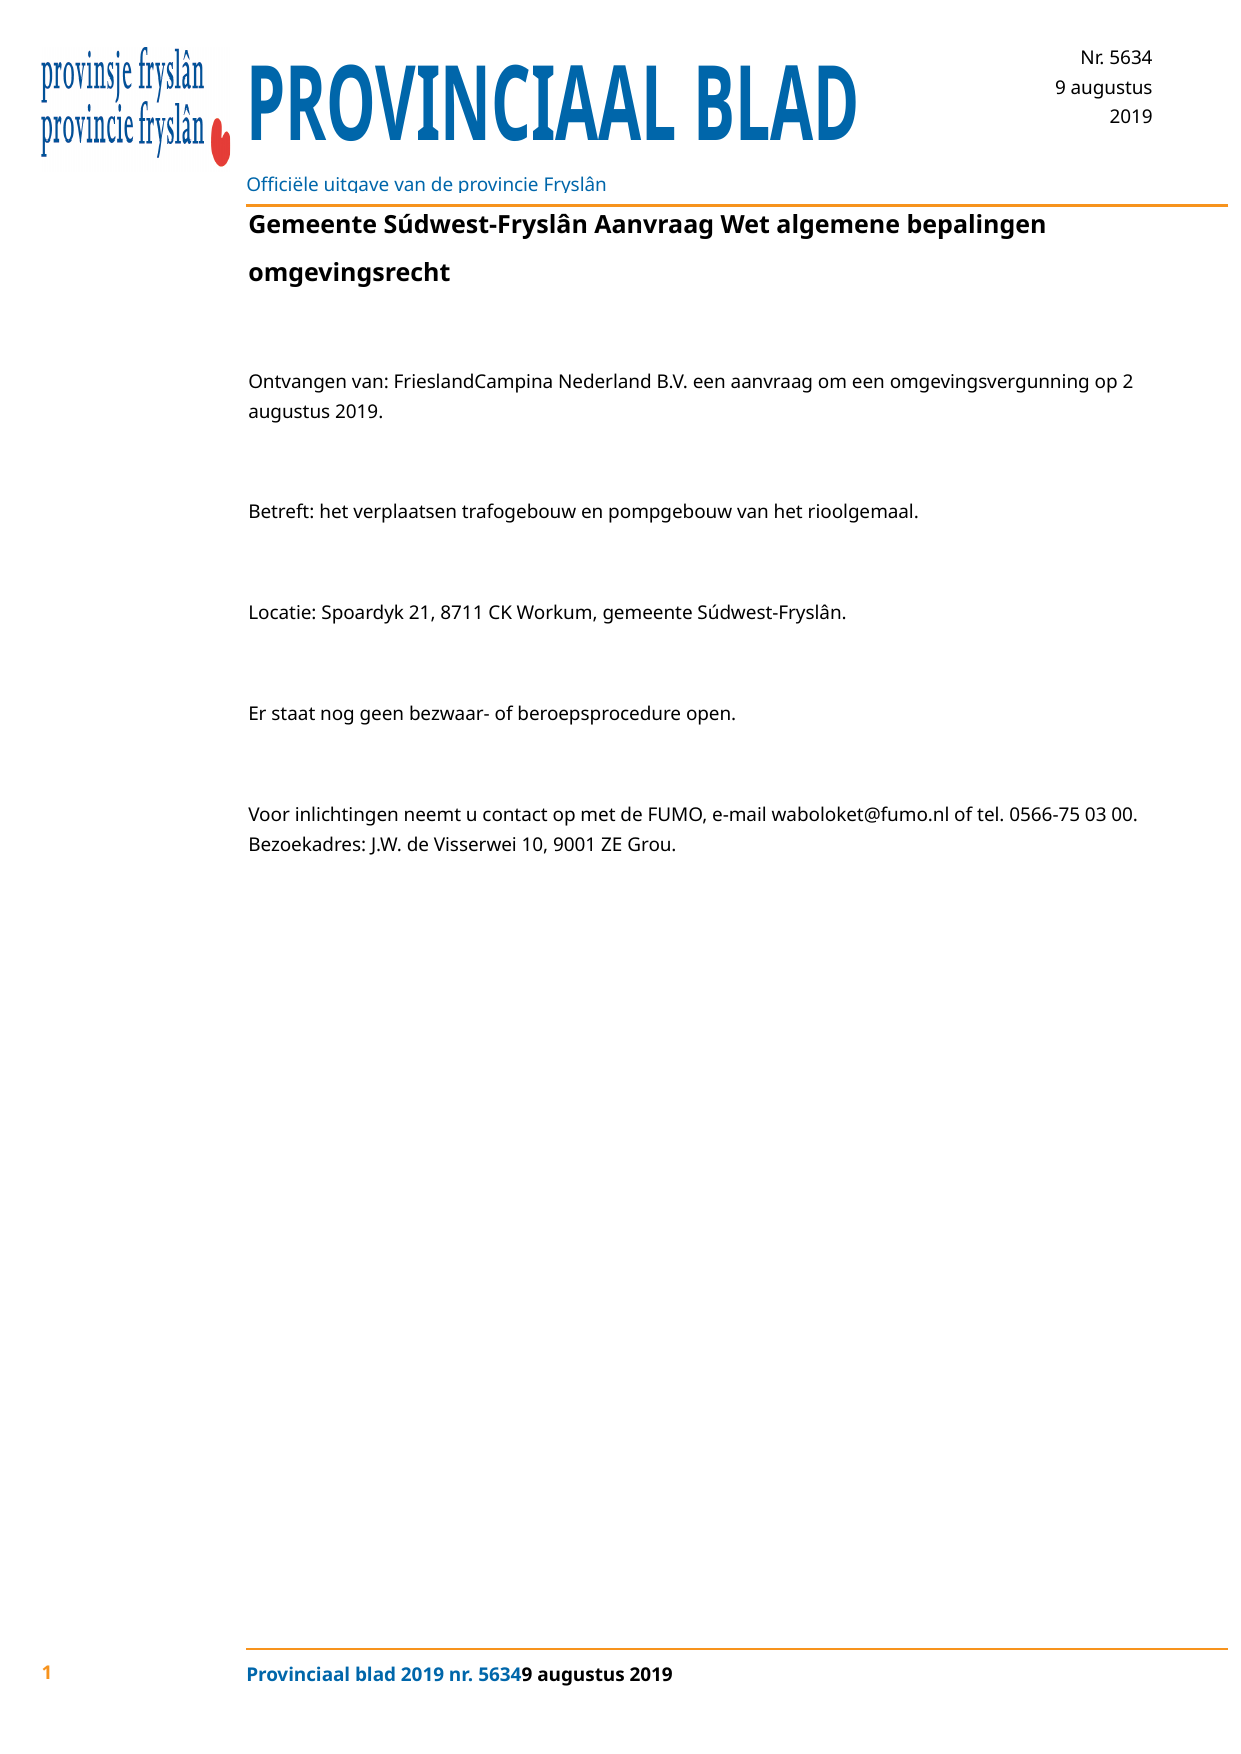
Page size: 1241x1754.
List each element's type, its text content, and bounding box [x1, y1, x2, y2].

text Voor inlichtingen neemt u contact op met de FUMO, e-mail waboloket@fumo.nl of tel. 0566-75 03 00. Bezoekadres: J.W. de Visserwei 10, 9001 ZE Grou. [248, 801, 1152, 857]
text Ontvangen van: FrieslandCampina Nederland B.V. een aanvraag om een omgevingsvergunning op 2 augustus 2019. [248, 368, 1152, 424]
text Gemeente Súdwest-Fryslân Aanvraag Wet algemene bepalingen omgevingsrecht [248, 207, 1152, 288]
text Locatie: Spoardyk 21, 8711 CK Workum, gemeente Súdwest-Fryslân. [248, 599, 1152, 625]
text Betreft: het verplaatsen trafogebouw en pompgebouw van het rioolgemaal. [248, 499, 1152, 524]
text Er staat nog geen bezwaar- of beroepsprocedure open. [248, 700, 1152, 726]
picture [41, 47, 231, 172]
